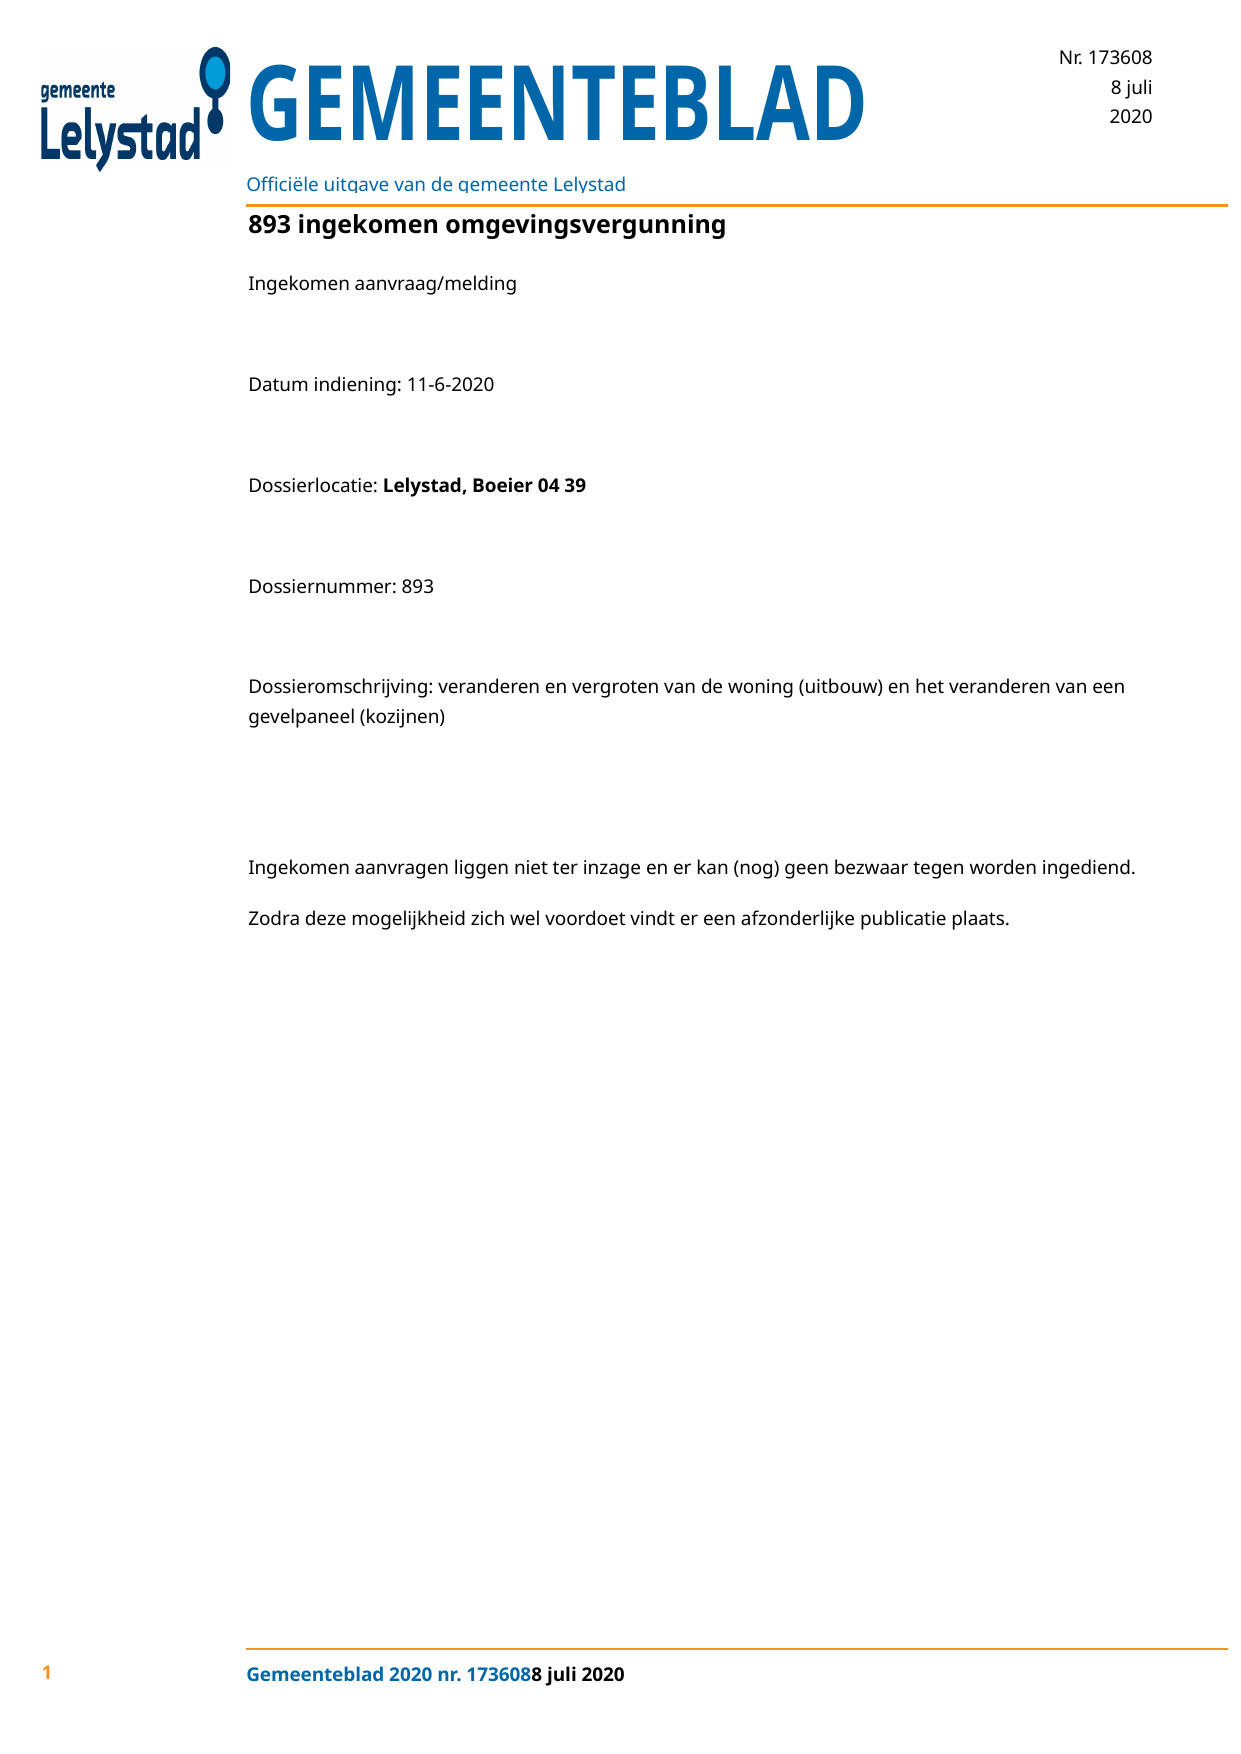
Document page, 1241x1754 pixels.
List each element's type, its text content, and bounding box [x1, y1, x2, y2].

text 893 ingekomen omgevingsvergunning [248, 207, 1152, 241]
picture [41, 47, 231, 172]
text Datum indiening: 11-6-2020 [248, 371, 1152, 397]
text Ingekomen aanvragen liggen niet ter inzage en er kan (nog) geen bezwaar tegen worden ingediend. [248, 854, 1152, 880]
text Dossieromschrijving: veranderen en vergroten van de woning (uitbouw) en het veranderen van een gevelpaneel (kozijnen) [248, 674, 1152, 729]
text Dossiernummer: 893 [248, 573, 1152, 598]
text Ingekomen aanvraag/melding [248, 270, 1152, 296]
text Dossierlocatie: Lelystad, Boeier 04 39 [248, 472, 1152, 498]
text Zodra deze mogelijkheid zich wel voordoet vindt er een afzonderlijke publicatie plaats. [248, 905, 1152, 931]
